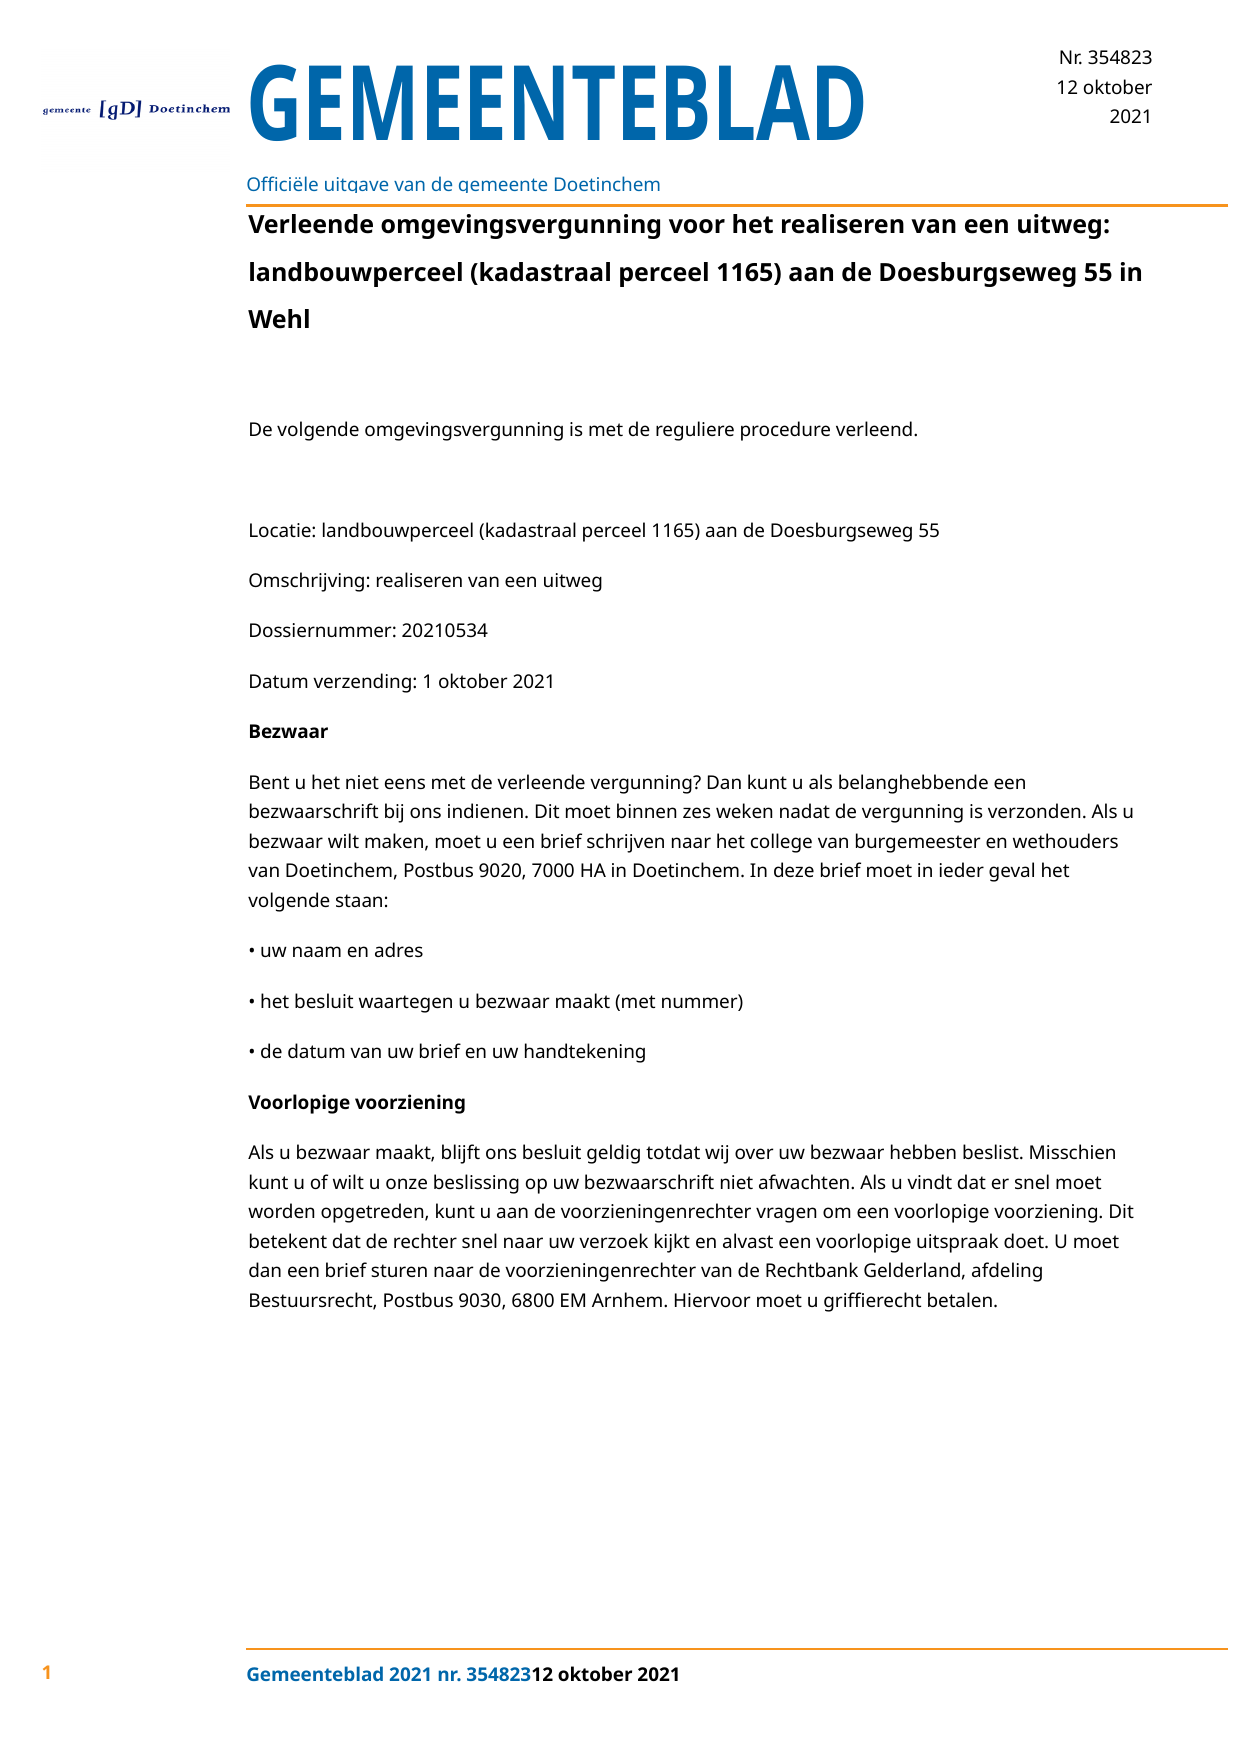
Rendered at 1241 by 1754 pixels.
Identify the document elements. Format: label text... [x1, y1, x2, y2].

text Bezwaar [248, 718, 1152, 744]
text Bent u het niet eens met de verleende vergunning? Dan kunt u als belanghebbende een bezwaarschrift bij ons indienen. Dit moet binnen zes weken nadat de vergunning is verzonden. Als u bezwaar wilt maken, moet u een brief schrijven naar het college van burgemeester en wethouders van Doetinchem, Postbus 9020, 7000 HA in Doetinchem. In deze brief moet in ieder geval het volgende staan: [248, 769, 1152, 913]
text Dossiernummer: 20210534 [248, 618, 1152, 643]
text Datum verzending: 1 oktober 2021 [248, 668, 1152, 694]
text • het besluit waartegen u bezwaar maakt (met nummer) [248, 988, 1152, 1014]
text Verleende omgevingsvergunning voor het realiseren van een uitweg: landbouwperceel (kadastraal perceel 1165) aan de Doesburgseweg 55 in Wehl [248, 207, 1152, 336]
text • uw naam en adres [248, 938, 1152, 963]
text Omschrijving: realiseren van een uitweg [248, 567, 1152, 593]
text Voorlopige voorziening [248, 1089, 1152, 1114]
text De volgende omgevingsvergunning is met de reguliere procedure verleend. [248, 416, 1152, 442]
text Als u bezwaar maakt, blijft ons besluit geldig totdat wij over uw bezwaar hebben beslist. Misschien kunt u of wilt u onze beslissing op uw bezwaarschrift niet afwachten. Als u vindt dat er snel moet worden opgetreden, kunt u aan de voorzieningenrechter vragen om een voorlopige voorziening. Dit betekent dat de rechter snel naar uw verzoek kijkt en alvast een voorlopige uitspraak doet. U moet dan een brief sturen naar de voorzieningenrechter van de Rechtbank Gelderland, afdeling Bestuursrecht, Postbus 9030, 6800 EM Arnhem. Hiervoor moet u griffierecht betalen. [248, 1139, 1152, 1313]
text Locatie: landbouwperceel (kadastraal perceel 1165) aan de Doesburgseweg 55 [248, 517, 1152, 542]
text • de datum van uw brief en uw handtekening [248, 1038, 1152, 1064]
picture [41, 47, 231, 172]
